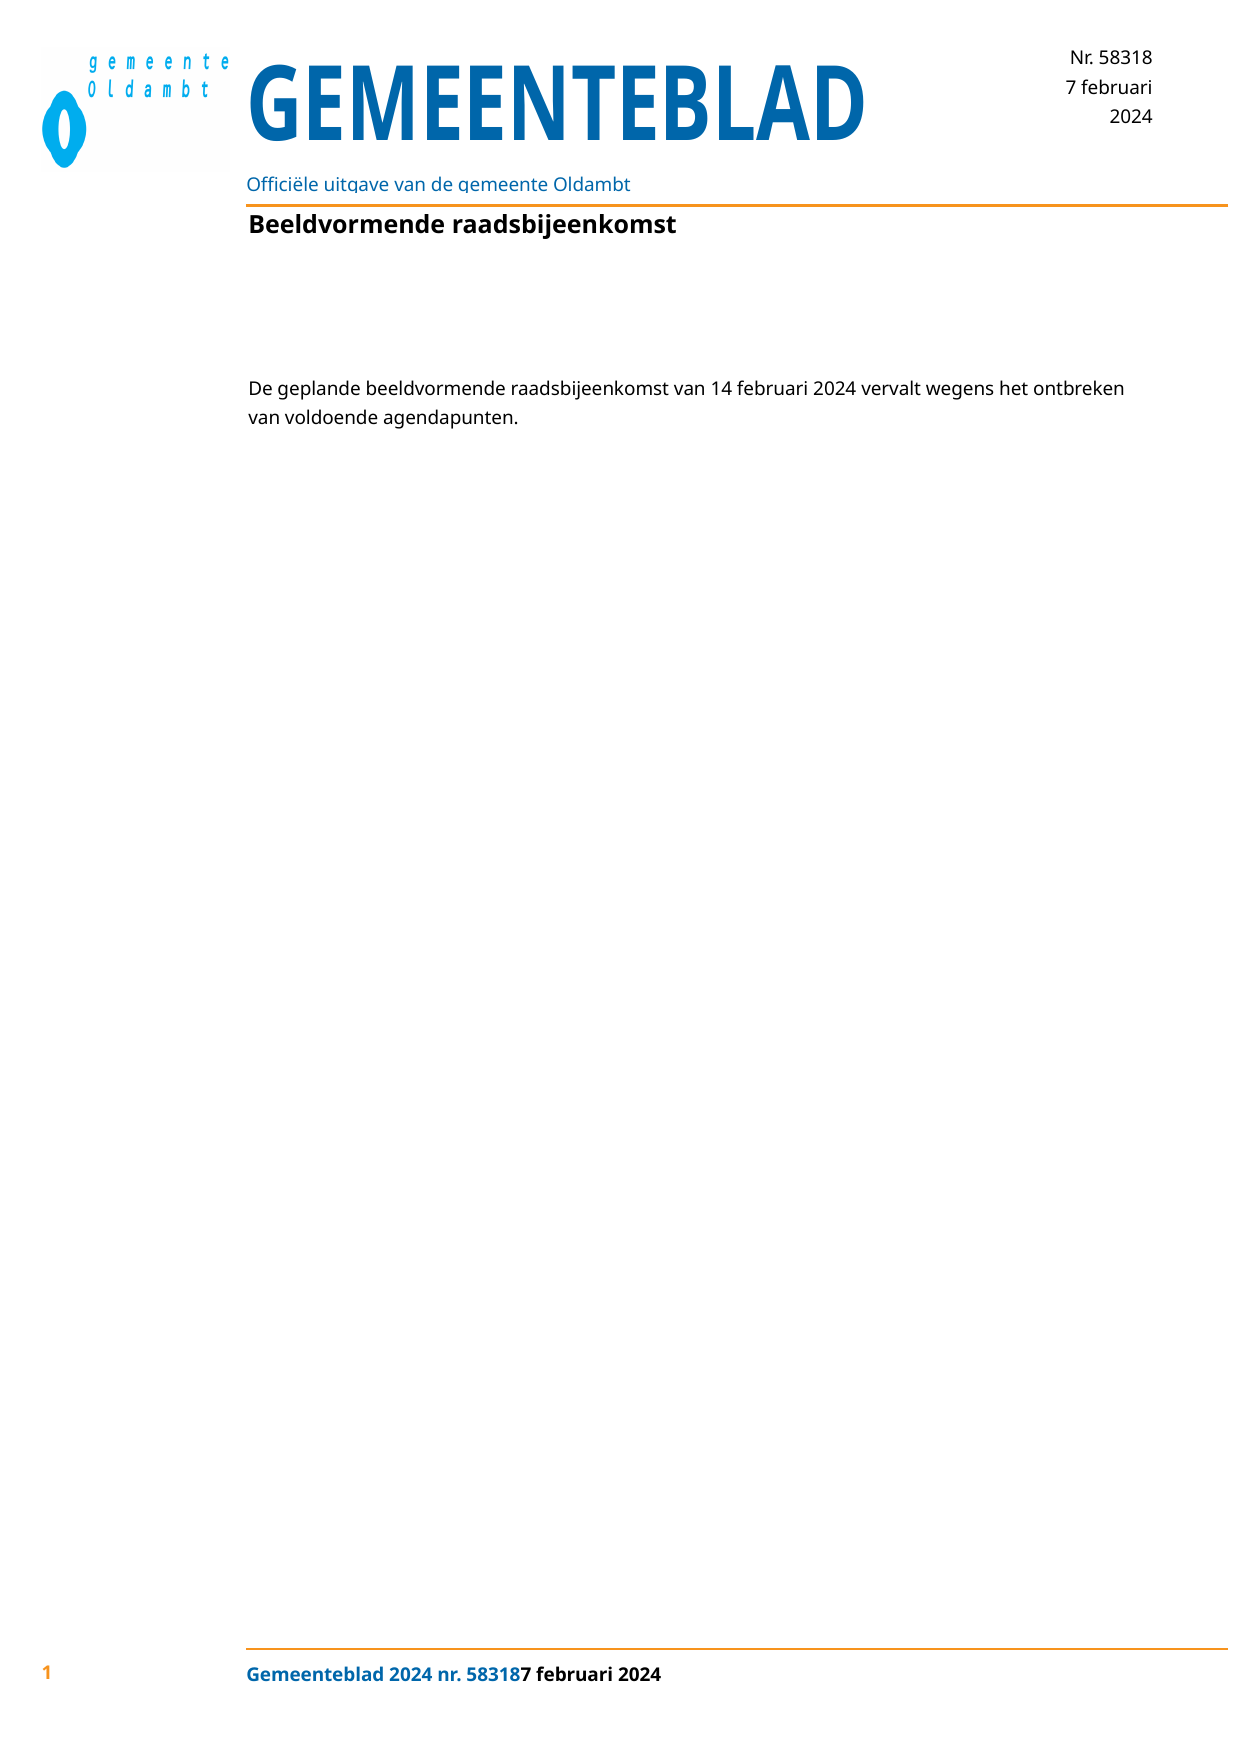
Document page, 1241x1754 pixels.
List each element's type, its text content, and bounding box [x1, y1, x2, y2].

text Beeldvormende raadsbijeenkomst [248, 207, 1152, 241]
text De geplande beeldvormende raadsbijeenkomst van 14 februari 2024 vervalt wegens het ontbreken van voldoende agendapunten. [248, 375, 1152, 430]
picture [41, 47, 231, 172]
